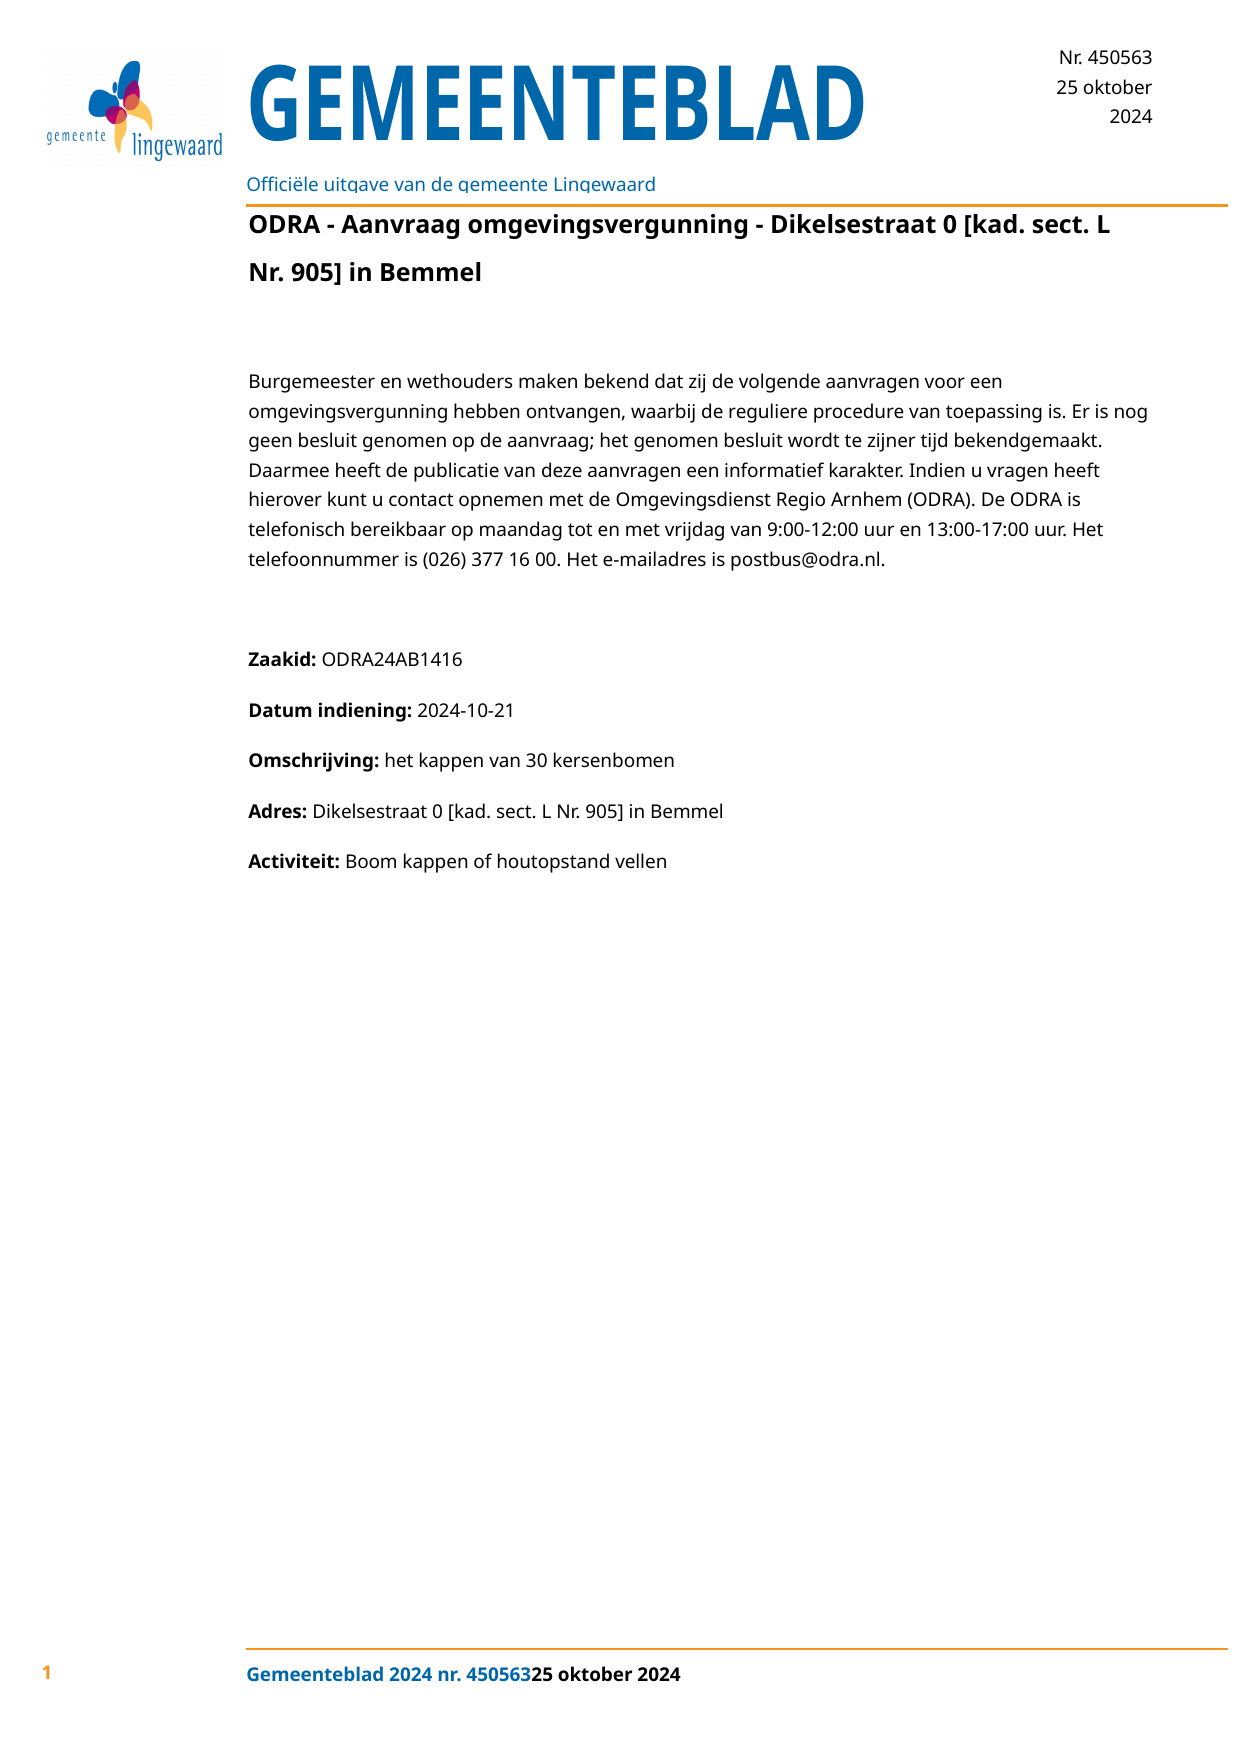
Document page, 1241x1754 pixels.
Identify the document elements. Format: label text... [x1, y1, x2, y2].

picture [41, 47, 231, 172]
text Activiteit: Boom kappen of houtopstand vellen [248, 848, 1152, 874]
text Datum indiening: 2024-10-21 [248, 697, 1152, 723]
text Omschrijving: het kappen van 30 kersenbomen [248, 747, 1152, 773]
text Adres: Dikelsestraat 0 [kad. sect. L Nr. 905] in Bemmel [248, 798, 1152, 824]
text ODRA - Aanvraag omgevingsvergunning - Dikelsestraat 0 [kad. sect. L Nr. 905] in Bemmel [248, 207, 1152, 288]
text Burgemeester en wethouders maken bekend dat zij de volgende aanvragen voor een omgevingsvergunning hebben ontvangen, waarbij de reguliere procedure van toepassing is. Er is nog geen besluit genomen op de aanvraag; het genomen besluit wordt te zijner tijd bekendgemaakt. Daarmee heeft de publicatie van deze aanvragen een informatief karakter. Indien u vragen heeft hierover kunt u contact opnemen met de Omgevingsdienst Regio Arnhem (ODRA). De ODRA is telefonisch bereikbaar op maandag tot en met vrijdag van 9:00-12:00 uur en 13:00-17:00 uur. Het telefoonnummer is (026) 377 16 00. Het e-mailadres is postbus@odra.nl. [248, 368, 1152, 572]
text Zaakid: ODRA24AB1416 [248, 647, 1152, 672]
